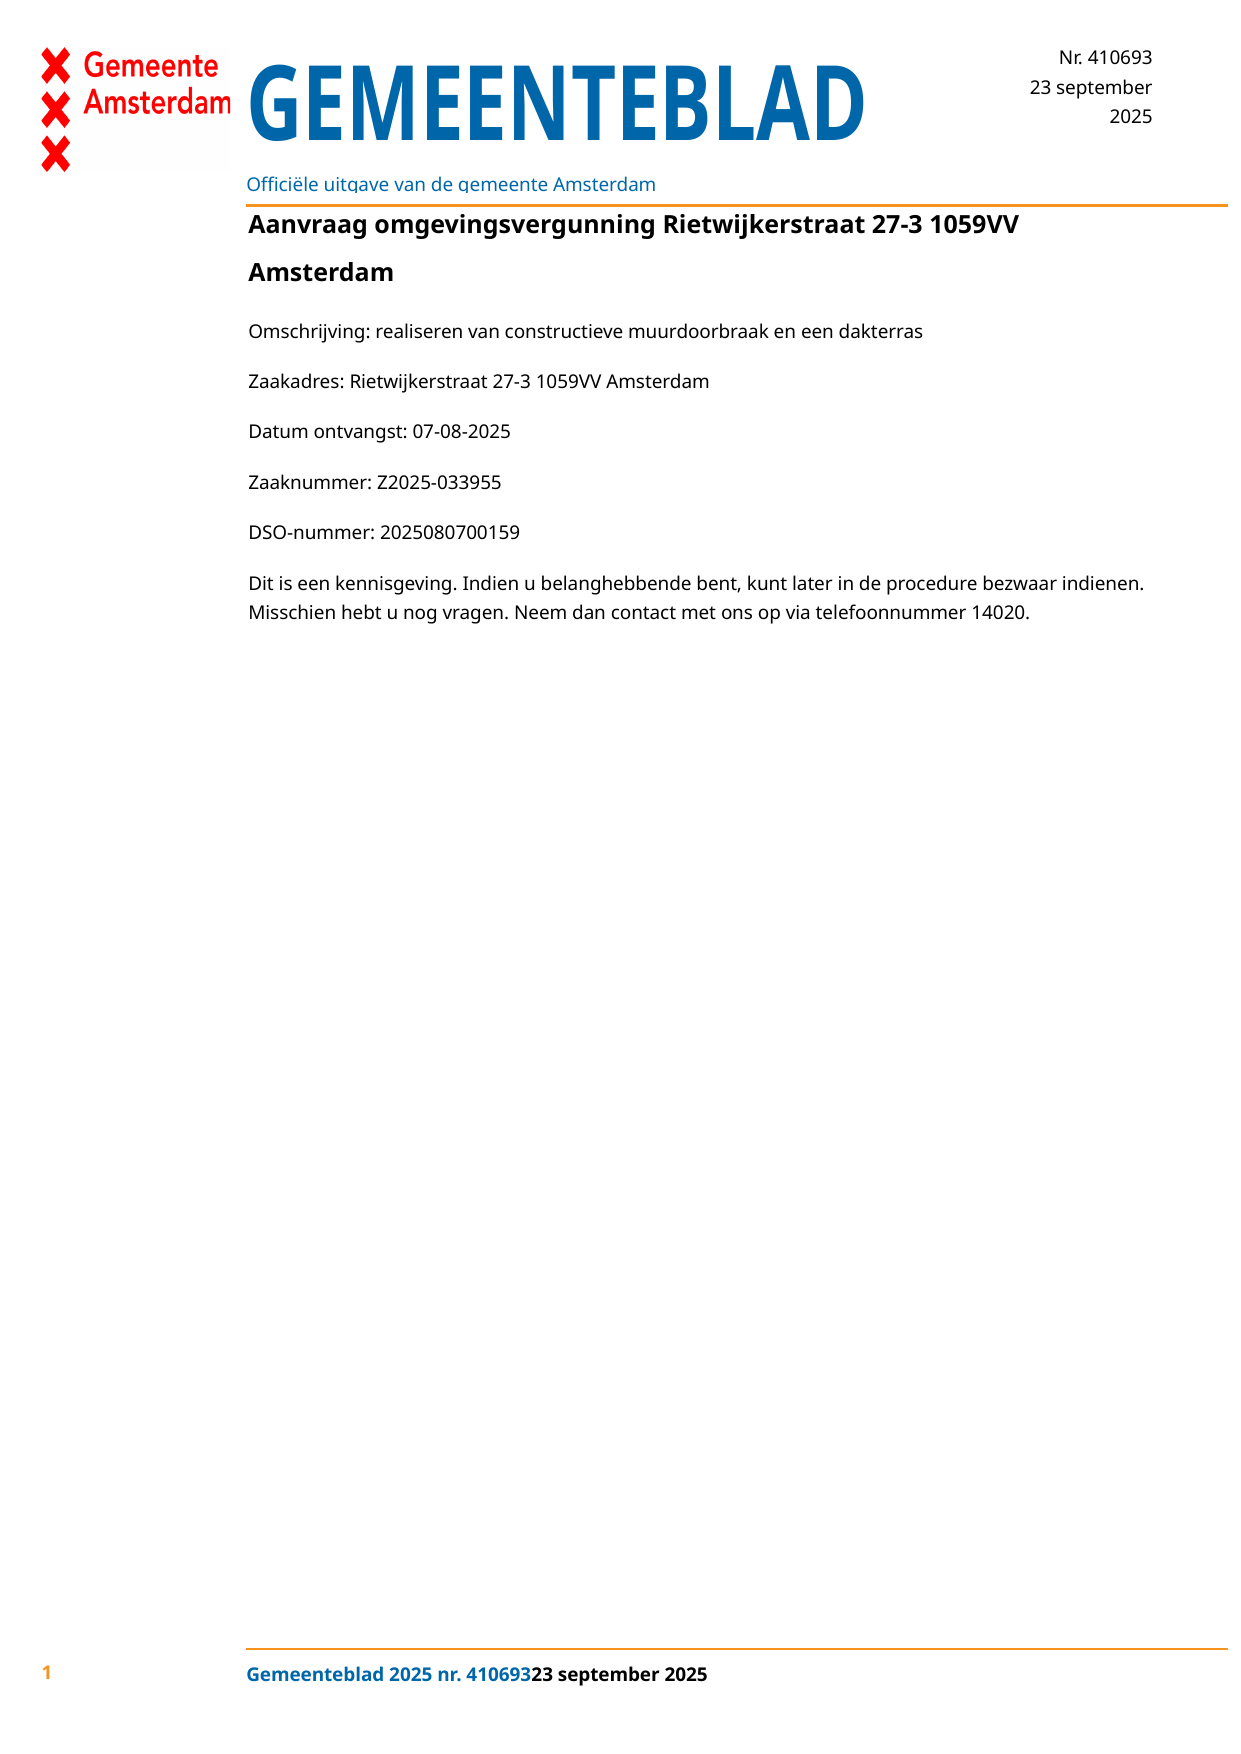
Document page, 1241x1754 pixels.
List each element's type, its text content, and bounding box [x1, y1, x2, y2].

text Datum ontvangst: 07-08-2025 [248, 419, 1152, 444]
text Omschrijving: realiseren van constructieve muurdoorbraak en een dakterras [248, 318, 1152, 344]
text Dit is een kennisgeving. Indien u belanghebbende bent, kunt later in de procedure bezwaar indienen. Misschien hebt u nog vragen. Neem dan contact met ons op via telefoonnummer 14020. [248, 570, 1152, 625]
text DSO-nummer: 2025080700159 [248, 519, 1152, 545]
text Zaakadres: Rietwijkerstraat 27-3 1059VV Amsterdam [248, 368, 1152, 394]
text Zaaknummer: Z2025-033955 [248, 469, 1152, 495]
text Aanvraag omgevingsvergunning Rietwijkerstraat 27-3 1059VV Amsterdam [248, 207, 1152, 288]
picture [41, 47, 231, 172]
